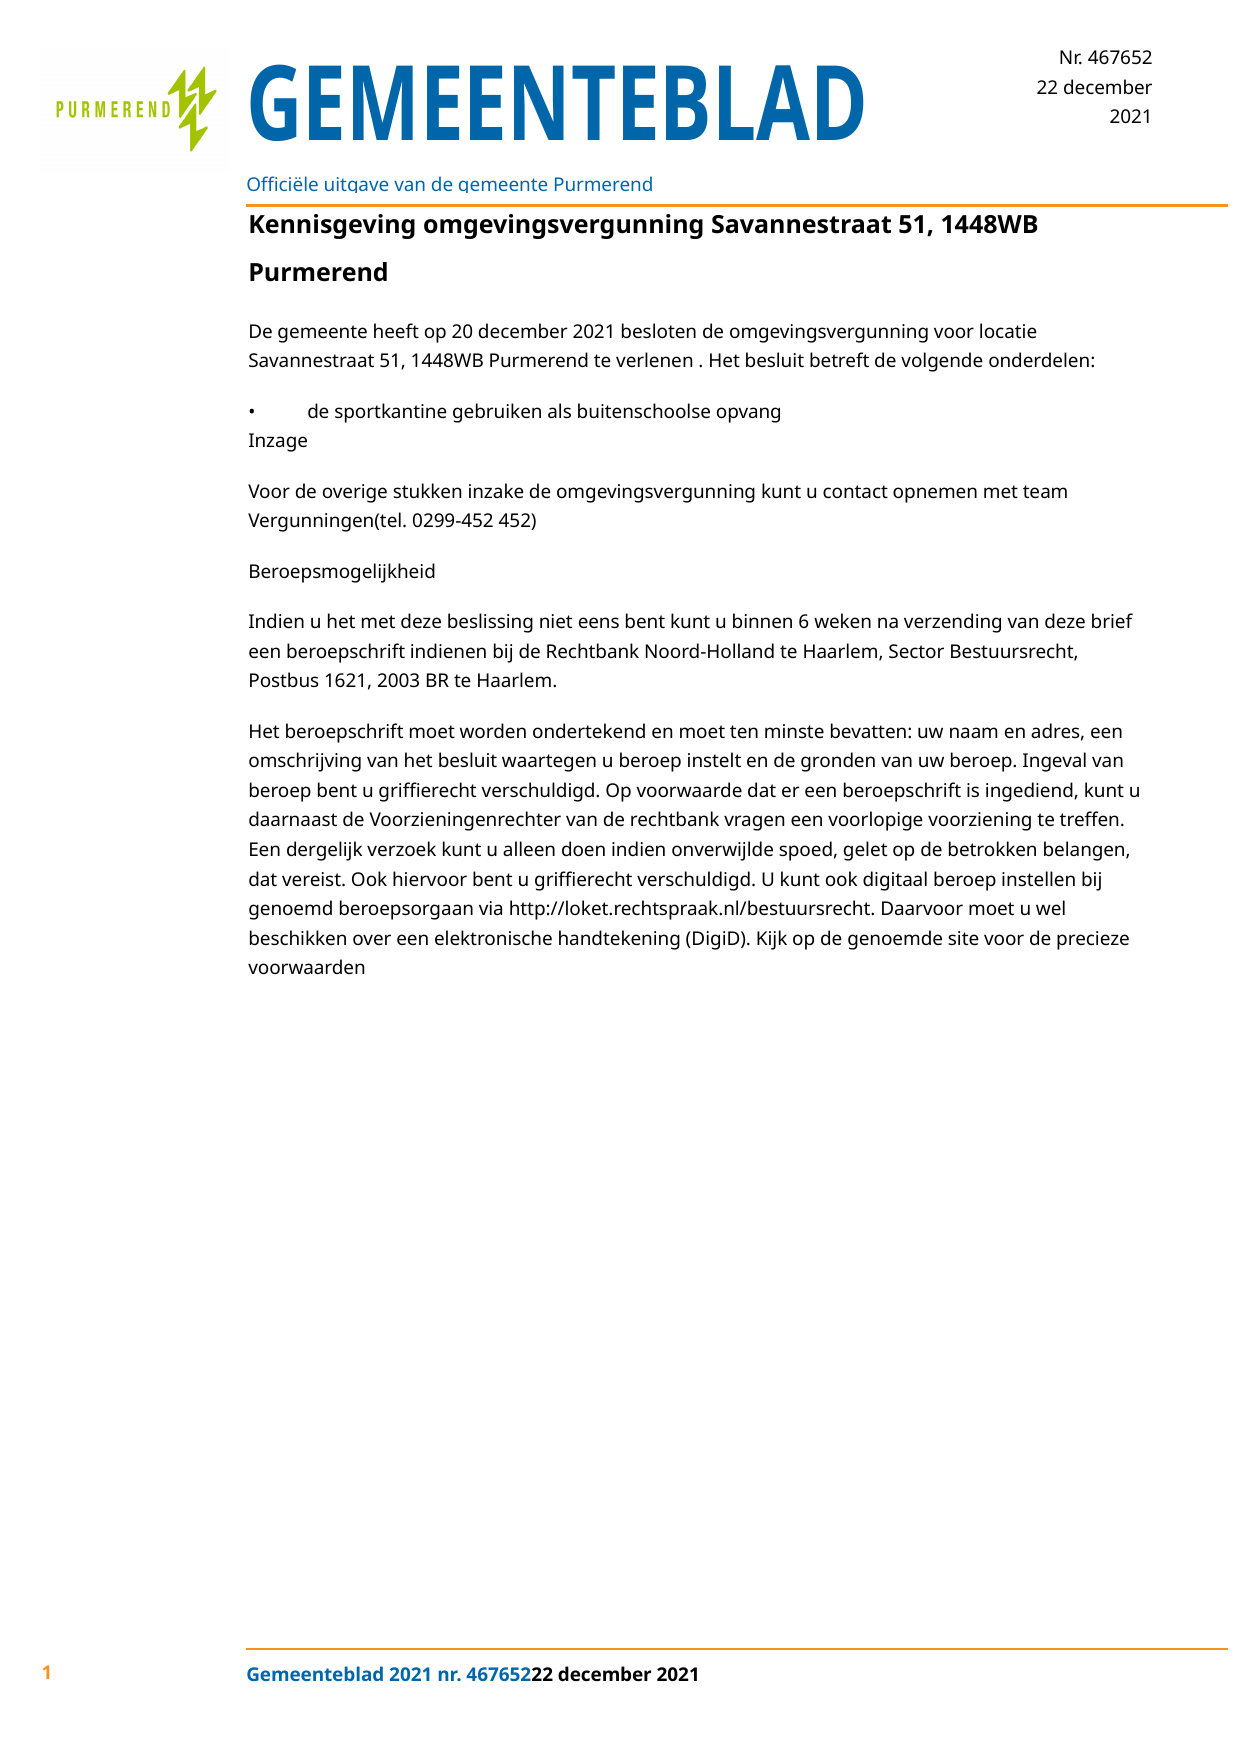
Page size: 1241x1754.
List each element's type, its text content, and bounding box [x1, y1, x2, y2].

text Voor de overige stukken inzake de omgevingsvergunning kunt u contact opnemen met team Vergunningen(tel. 0299-452 452) [248, 478, 1152, 533]
text Kennisgeving omgevingsvergunning Savannestraat 51, 1448WB Purmerend [248, 207, 1152, 288]
text Beroepsmogelijkheid [248, 558, 1152, 584]
list de sportkantine gebruiken als buitenschoolse opvang [248, 398, 1152, 424]
text Indien u het met deze beslissing niet eens bent kunt u binnen 6 weken na verzending van deze brief een beroepschrift indienen bij de Rechtbank Noord-Holland te Haarlem, Sector Bestuursrecht, Postbus 1621, 2003 BR te Haarlem. [248, 608, 1152, 693]
text Inzage [248, 427, 1152, 453]
text Het beroepschrift moet worden ondertekend en moet ten minste bevatten: uw naam en adres, een omschrijving van het besluit waartegen u beroep instelt en de gronden van uw beroep. Ingeval van beroep bent u griffierecht verschuldigd. Op voorwaarde dat er een beroepschrift is ingediend, kunt u daarnaast de Voorzieningenrechter van de rechtbank vragen een voorlopige voorziening te treffen. Een dergelijk verzoek kunt u alleen doen indien onverwijlde spoed, gelet op de betrokken belangen, dat vereist. Ook hiervoor bent u griffierecht verschuldigd. U kunt ook digitaal beroep instellen bij genoemd beroepsorgaan via http://loket.rechtspraak.nl/bestuursrecht. Daarvoor moet u wel beschikken over een elektronische handtekening (DigiD). Kijk op de genoemde site voor de precieze voorwaarden [248, 718, 1152, 980]
picture [41, 47, 231, 172]
text De gemeente heeft op 20 december 2021 besloten de omgevingsvergunning voor locatie Savannestraat 51, 1448WB Purmerend te verlenen . Het besluit betreft de volgende onderdelen: [248, 318, 1152, 373]
